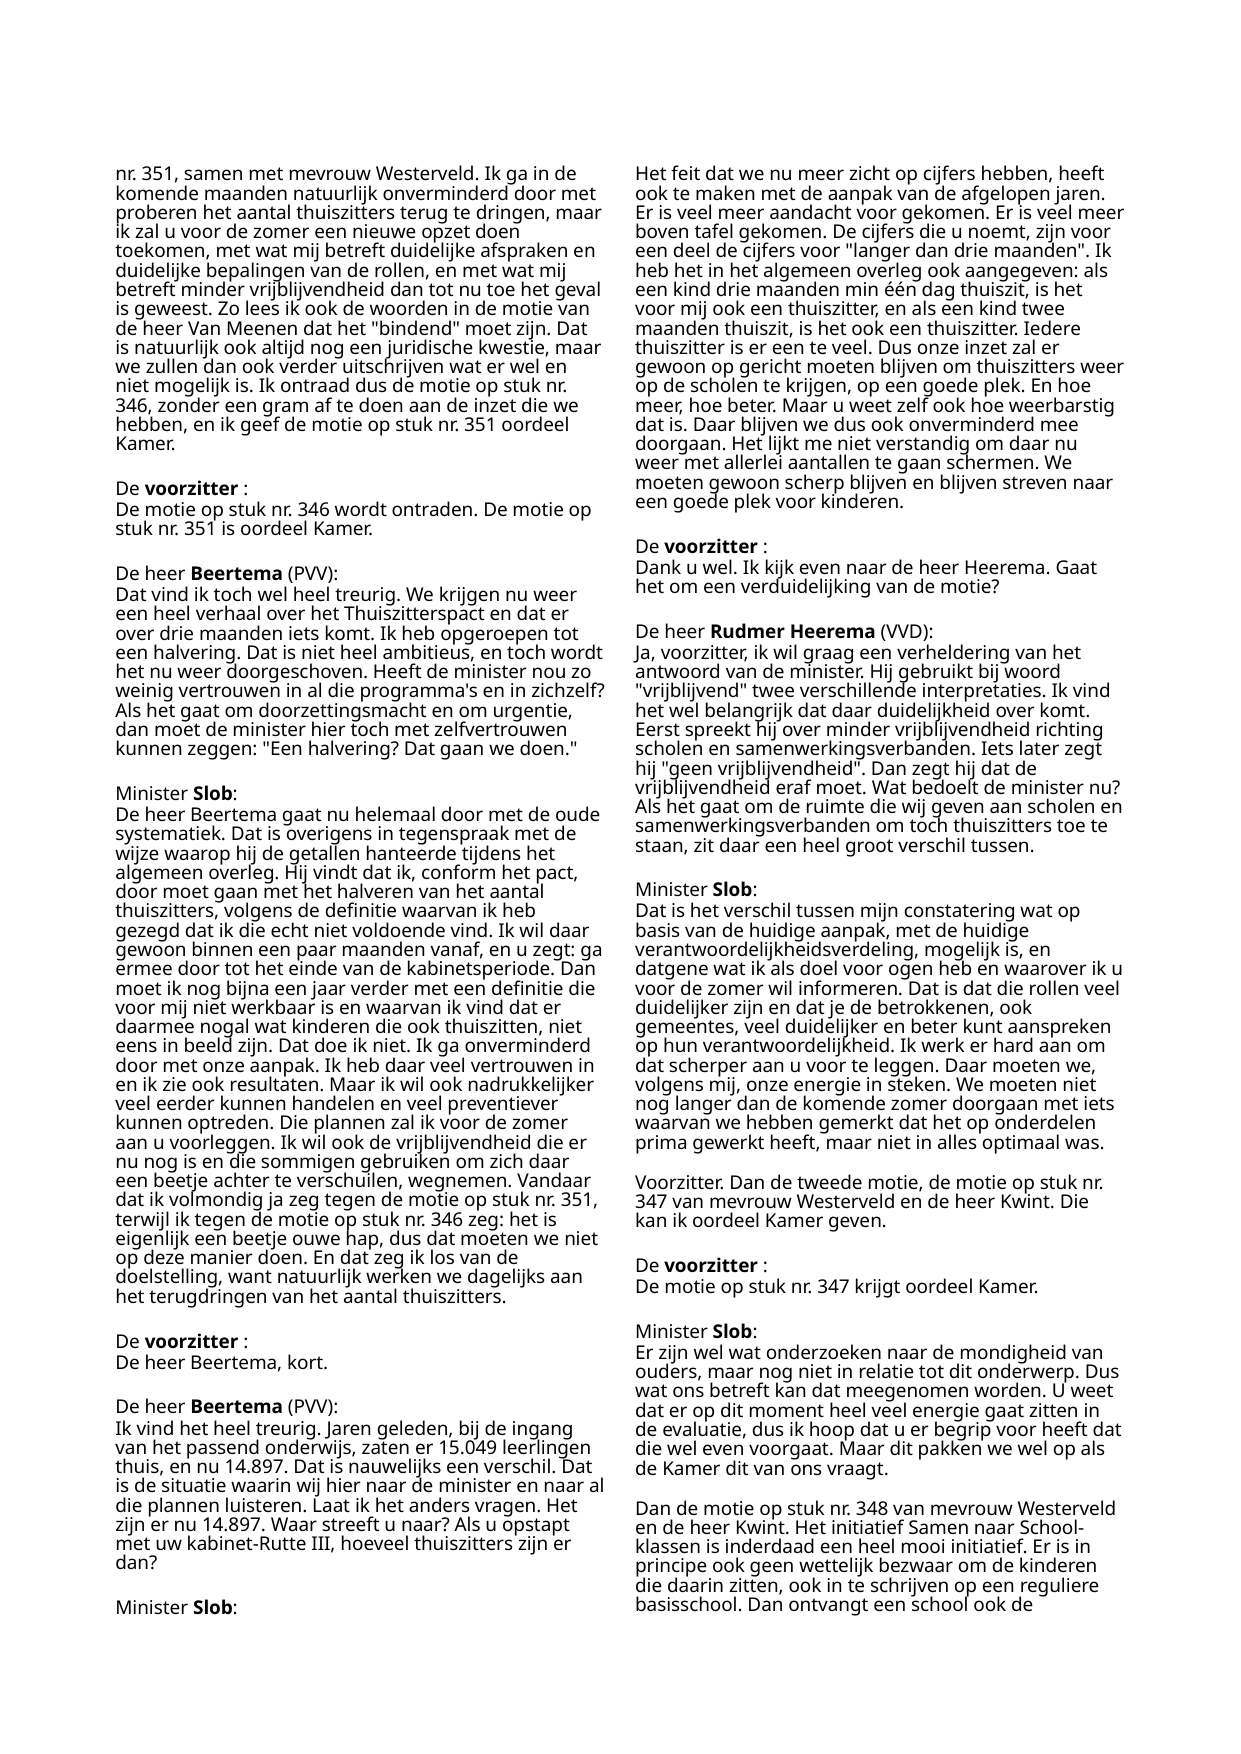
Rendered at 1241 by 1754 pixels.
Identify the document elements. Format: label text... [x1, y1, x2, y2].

text De voorzitter : [115, 1328, 605, 1354]
text De motie op stuk nr. 347 krijgt oordeel Kamer. [635, 1278, 1125, 1297]
text Dat vind ik toch wel heel treurig. We krijgen nu weer een heel verhaal over het Thuiszitterspact en dat er over drie maanden iets komt. Ik heb opgeroepen tot een halvering. Dat is niet heel ambitieus, en toch wordt het nu weer doorgeschoven. Heeft de minister nou zo weinig vertrouwen in al die programma's en in zichzelf? Als het gaat om doorzettingsmacht en om urgentie, dan moet de minister hier toch met zelfvertrouwen kunnen zeggen: "Een halvering? Dat gaan we doen." [115, 586, 605, 759]
text Minister Slob: [635, 1318, 1125, 1344]
text De voorzitter : [115, 475, 605, 501]
text De voorzitter : [635, 1252, 1125, 1278]
text Dat is het verschil tussen mijn constatering wat op basis van de huidige aanpak, met de huidige verantwoordelijkheidsverdeling, mogelijk is, en datgene wat ik als doel voor ogen heb en waarover ik u voor de zomer wil informeren. Dat is dat die rollen veel duidelijker zijn en dat je de betrokkenen, ook gemeentes, veel duidelijker en beter kunt aanspreken op hun verantwoordelijkheid. Ik werk er hard aan om dat scherper aan u voor te leggen. Daar moeten we, volgens mij, onze energie in steken. We moeten niet nog langer dan de komende zomer doorgaan met iets waarvan we hebben gemerkt dat het op onderdelen prima gewerkt heeft, maar niet in alles optimaal was. [635, 902, 1125, 1153]
text Dank u wel. Ik kijk even naar de heer Heerema. Gaat het om een verduidelijking van de motie? [635, 559, 1125, 597]
text Ja, voorzitter, ik wil graag een verheldering van het antwoord van de minister. Hij gebruikt bij woord "vrijblijvend" twee verschillende interpretaties. Ik vind het wel belangrijk dat daar duidelijkheid over komt. Eerst spreekt hij over minder vrijblijvendheid richting scholen en samenwerkingsverbanden. Iets later zegt hij "geen vrijblijvendheid". Dan zegt hij dat de vrijblijvendheid eraf moet. Wat bedoelt de minister nu? Als het gaat om de ruimte die wij geven aan scholen en samenwerkingsverbanden om toch thuiszitters toe te staan, zit daar een heel groot verschil tussen. [635, 644, 1125, 856]
text Minister Slob: [115, 1594, 605, 1620]
text De heer Beertema, kort. [115, 1354, 605, 1373]
text Er zijn wel wat onderzoeken naar de mondigheid van ouders, maar nog niet in relatie tot dit onderwerp. Dus wat ons betreft kan dat meegenomen worden. U weet dat er op dit moment heel veel energie gaat zitten in de evaluatie, dus ik hoop dat u er begrip voor heeft dat die wel even voorgaat. Maar dit pakken we wel op als de Kamer dit van ons vraagt. [635, 1344, 1125, 1479]
text nr. 351, samen met mevrouw Westerveld. Ik ga in de komende maanden natuurlijk onverminderd door met proberen het aantal thuiszitters terug te dringen, maar ik zal u voor de zomer een nieuwe opzet doen toekomen, met wat mij betreft duidelijke afspraken en duidelijke bepalingen van de rollen, en met wat mij betreft minder vrijblijvendheid dan tot nu toe het geval is geweest. Zo lees ik ook de woorden in de motie van de heer Van Meenen dat het "bindend" moet zijn. Dat is natuurlijk ook altijd nog een juridische kwestie, maar we zullen dan ook verder uitschrijven wat er wel en niet mogelijk is. Ik ontraad dus de motie op stuk nr. 346, zonder een gram af te doen aan de inzet die we hebben, en ik geef de motie op stuk nr. 351 oordeel Kamer. [115, 165, 605, 454]
text Het feit dat we nu meer zicht op cijfers hebben, heeft ook te maken met de aanpak van de afgelopen jaren. Er is veel meer aandacht voor gekomen. Er is veel meer boven tafel gekomen. De cijfers die u noemt, zijn voor een deel de cijfers voor "langer dan drie maanden". Ik heb het in het algemeen overleg ook aangegeven: als een kind drie maanden min één dag thuiszit, is het voor mij ook een thuiszitter, en als een kind twee maanden thuiszit, is het ook een thuiszitter. Iedere thuiszitter is er een te veel. Dus onze inzet zal er gewoon op gericht moeten blijven om thuiszitters weer op de scholen te krijgen, op een goede plek. En hoe meer, hoe beter. Maar u weet zelf ook hoe weerbarstig dat is. Daar blijven we dus ook onverminderd mee doorgaan. Het lijkt me niet verstandig om daar nu weer met allerlei aantallen te gaan schermen. We moeten gewoon scherp blijven en blijven streven naar een goede plek voor kinderen. [635, 165, 1125, 512]
text De heer Beertema gaat nu helemaal door met de oude systematiek. Dat is overigens in tegenspraak met de wijze waarop hij de getallen hanteerde tijdens het algemeen overleg. Hij vindt dat ik, conform het pact, door moet gaan met het halveren van het aantal thuiszitters, volgens de definitie waarvan ik heb gezegd dat ik die echt niet voldoende vind. Ik wil daar gewoon binnen een paar maanden vanaf, en u zegt: ga ermee door tot het einde van de kabinetsperiode. Dan moet ik nog bijna een jaar verder met een definitie die voor mij niet werkbaar is en waarvan ik vind dat er daarmee nogal wat kinderen die ook thuiszitten, niet eens in beeld zijn. Dat doe ik niet. Ik ga onverminderd door met onze aanpak. Ik heb daar veel vertrouwen in en ik zie ook resultaten. Maar ik wil ook nadrukkelijker veel eerder kunnen handelen en veel preventiever kunnen optreden. Die plannen zal ik voor de zomer aan u voorleggen. Ik wil ook de vrijblijvendheid die er nu nog is en die sommigen gebruiken om zich daar een beetje achter te verschuilen, wegnemen. Vandaar dat ik volmondig ja zeg tegen de motie op stuk nr. 351, terwijl ik tegen de motie op stuk nr. 346 zeg: het is eigenlijk een beetje ouwe hap, dus dat moeten we niet op deze manier doen. En dat zeg ik los van de doelstelling, want natuurlijk werken we dagelijks aan het terugdringen van het aantal thuiszitters. [115, 806, 605, 1307]
text De motie op stuk nr. 346 wordt ontraden. De motie op stuk nr. 351 is oordeel Kamer. [115, 501, 605, 539]
text Dan de motie op stuk nr. 348 van mevrouw Westerveld en de heer Kwint. Het initiatief Samen naar School-klassen is inderdaad een heel mooi initiatief. Er is in principe ook geen wettelijk bezwaar om de kinderen die daarin zitten, ook in te schrijven op een reguliere basisschool. Dan ontvangt een school ook de [635, 1499, 1125, 1615]
text De heer Rudmer Heerema (VVD): [635, 618, 1125, 644]
text Minister Slob: [635, 877, 1125, 902]
text Ik vind het heel treurig. Jaren geleden, bij de ingang van het passend onderwijs, zaten er 15.049 leerlingen thuis, en nu 14.897. Dat is nauwelijks een verschil. Dat is de situatie waarin wij hier naar de minister en naar al die plannen luisteren. Laat ik het anders vragen. Het zijn er nu 14.897. Waar streeft u naar? Als u opstapt met uw kabinet-Rutte III, hoeveel thuiszitters zijn er dan? [115, 1419, 605, 1574]
text Minister Slob: [115, 780, 605, 806]
text De heer Beertema (PVV): [115, 560, 605, 586]
text De voorzitter : [635, 533, 1125, 559]
text Voorzitter. Dan de tweede motie, de motie op stuk nr. 347 van mevrouw Westerveld en de heer Kwint. Die kan ik oordeel Kamer geven. [635, 1174, 1125, 1231]
text De heer Beertema (PVV): [115, 1394, 605, 1419]
